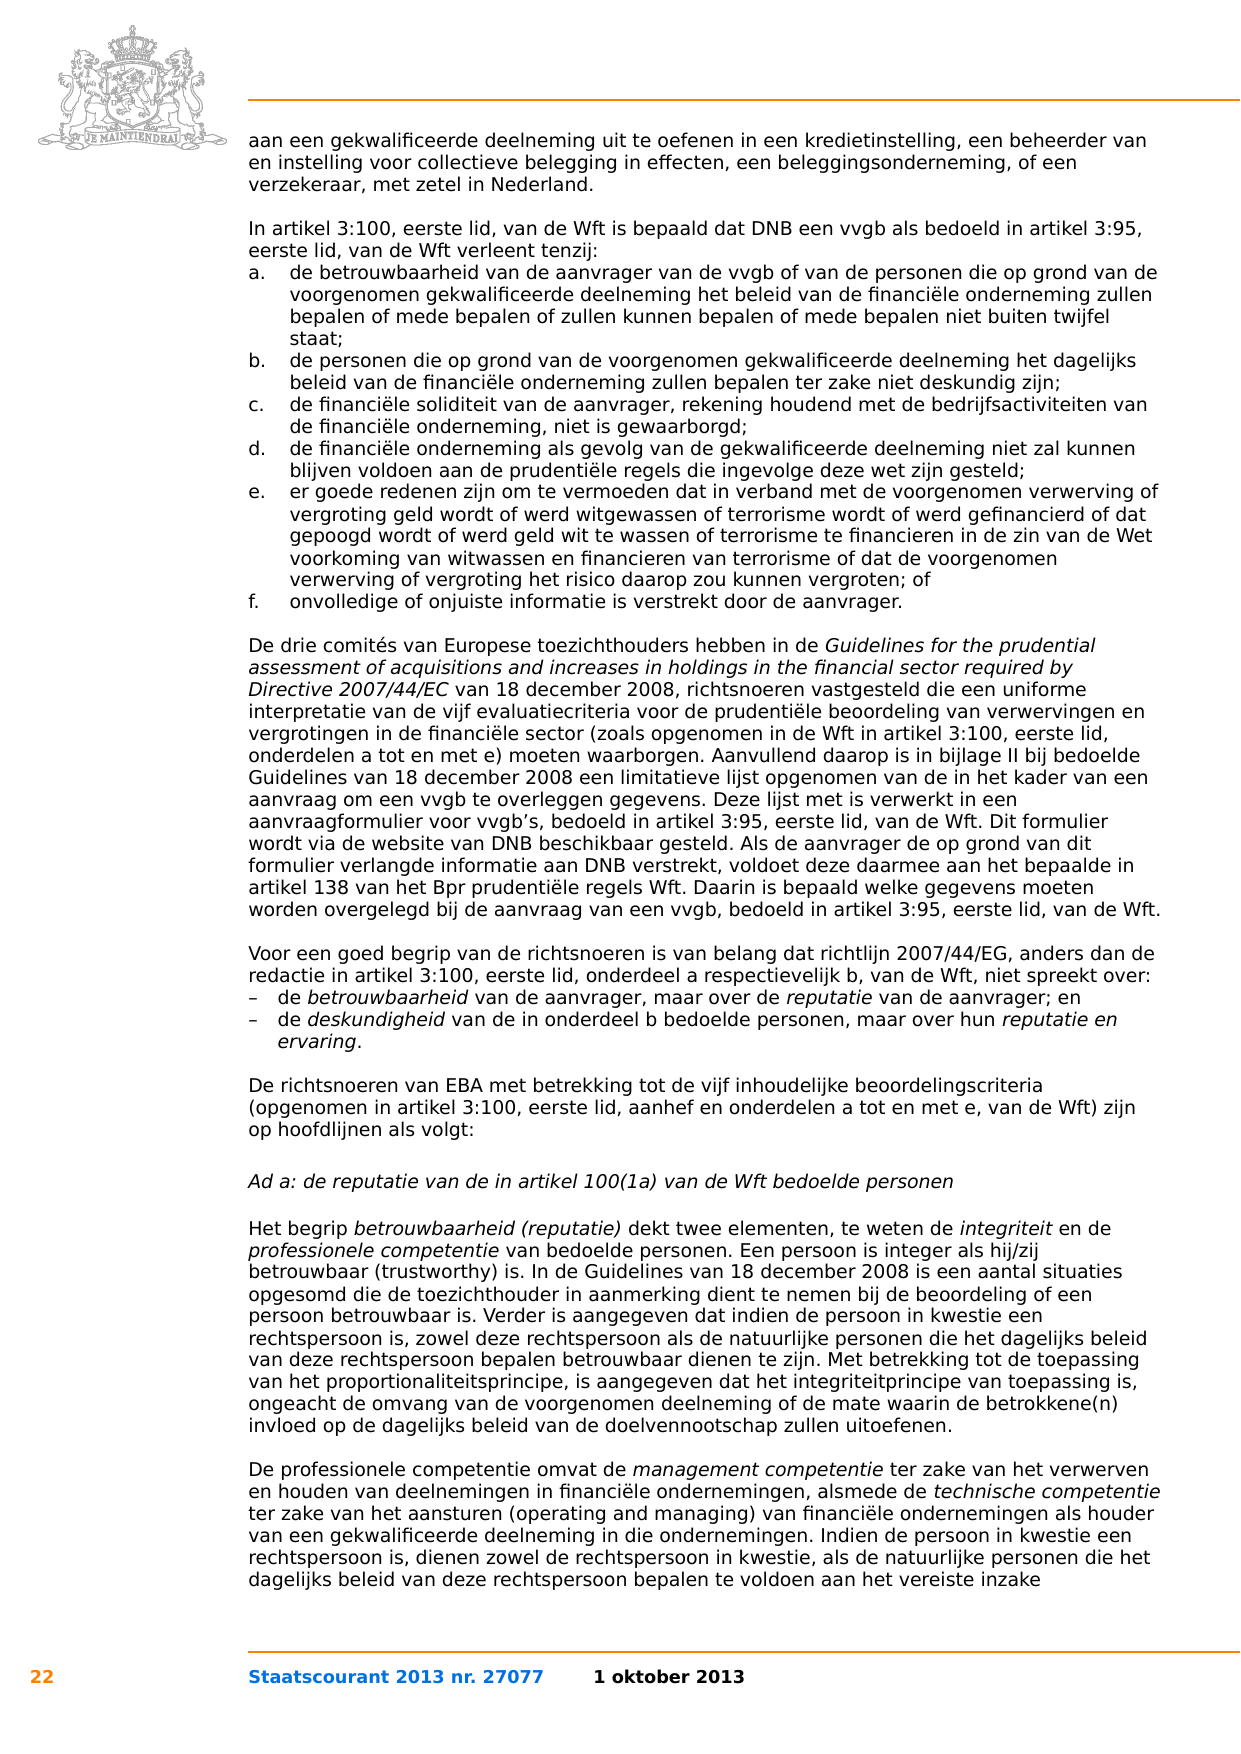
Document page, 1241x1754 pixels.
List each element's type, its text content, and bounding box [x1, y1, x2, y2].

text f. onvolledige of onjuiste informatie is verstrekt door de aanvrager. [248, 591, 1163, 613]
picture [38, 25, 227, 150]
text e. er goede redenen zijn om te vermoeden dat in verband met de voorgenomen verwerving of vergroting geld wordt of werd witgewassen of terrorisme wordt of werd gefinancierd of dat gepoogd wordt of werd geld wit te wassen of terrorisme te financieren in de zin van de Wet voorkoming van witwassen en financieren van terrorisme of dat de voorgenomen verwerving of vergroting het risico daarop zou kunnen vergroten; of [248, 481, 1163, 591]
text d. de financiële onderneming als gevolg van de gekwalificeerde deelneming niet zal kunnen blijven voldoen aan de prudentiële regels die ingevolge deze wet zijn gesteld; [248, 437, 1163, 481]
text a. de betrouwbaarheid van de aanvrager van de vvgb of van de personen die op grond van de voorgenomen gekwalificeerde deelneming het beleid van de financiële onderneming zullen bepalen of mede bepalen of zullen kunnen bepalen of mede bepalen niet buiten twijfel staat; [248, 262, 1163, 349]
text Het begrip betrouwbaarheid (reputatie) dekt twee elementen, te weten de integriteit en de professionele competentie van bedoelde personen. Een persoon is integer als hij/zij betrouwbaar (trustworthy) is. In de Guidelines van 18 december 2008 is een aantal situaties opgesomd die de toezichthouder in aanmerking dient te nemen bij de beoordeling of een persoon betrouwbaar is. Verder is aangegeven dat indien de persoon in kwestie een rechtspersoon is, zowel deze rechtspersoon als de natuurlijke personen die het dagelijks beleid van deze rechtspersoon bepalen betrouwbaar dienen te zijn. Met betrekking tot de toepassing van het proportionaliteitsprincipe, is aangegeven dat het integriteitprincipe van toepassing is, ongeacht de omvang van de voorgenomen deelneming of de mate waarin de betrokkene(n) invloed op de dagelijks beleid van de doelvennootschap zullen uitoefenen. [248, 1217, 1163, 1437]
text In artikel 3:100, eerste lid, van de Wft is bepaald dat DNB een vvgb als bedoeld in artikel 3:95, eerste lid, van de Wft verleent tenzij: [248, 218, 1163, 262]
text b. de personen die op grond van de voorgenomen gekwalificeerde deelneming het dagelijks beleid van de financiële onderneming zullen bepalen ter zake niet deskundig zijn; [248, 349, 1163, 393]
text aan een gekwalificeerde deelneming uit te oefenen in een kredietinstelling, een beheerder van en instelling voor collectieve belegging in effecten, een beleggingsonderneming, of een verzekeraar, met zetel in Nederland. [248, 130, 1163, 196]
text De drie comités van Europese toezichthouders hebben in de Guidelines for the prudential assessment of acquisitions and increases in holdings in the financial sector required by Directive 2007/44/EC van 18 december 2008, richtsnoeren vastgesteld die een uniforme interpretatie van de vijf evaluatiecriteria voor de prudentiële beoordeling van verwervingen en vergrotingen in de financiële sector (zoals opgenomen in de Wft in artikel 3:100, eerste lid, onderdelen a tot en met e) moeten waarborgen. Aanvullend daarop is in bijlage II bij bedoelde Guidelines van 18 december 2008 een limitatieve lijst opgenomen van de in het kader van een aanvraag om een vvgb te overleggen gegevens. Deze lijst met is verwerkt in een aanvraagformulier voor vvgb’s, bedoeld in artikel 3:95, eerste lid, van de Wft. Dit formulier wordt via de website van DNB beschikbaar gesteld. Als de aanvrager de op grond van dit formulier verlangde informatie aan DNB verstrekt, voldoet deze daarmee aan het bepaalde in artikel 138 van het Bpr prudentiële regels Wft. Daarin is bepaald welke gegevens moeten worden overgelegd bij de aanvraag van een vvgb, bedoeld in artikel 3:95, eerste lid, van de Wft. [248, 635, 1163, 921]
text De professionele competentie omvat de management competentie ter zake van het verwerven en houden van deelnemingen in financiële ondernemingen, alsmede de technische competentie ter zake van het aansturen (operating and managing) van financiële ondernemingen als houder van een gekwalificeerde deelneming in die ondernemingen. Indien de persoon in kwestie een rechtspersoon is, dienen zowel de rechtspersoon in kwestie, als de natuurlijke personen die het dagelijks beleid van deze rechtspersoon bepalen te voldoen aan het vereiste inzake [248, 1459, 1163, 1591]
text c. de financiële soliditeit van de aanvrager, rekening houdend met de bedrijfsactiviteiten van de financiële onderneming, niet is gewaarborgd; [248, 393, 1163, 437]
text – de deskundigheid van de in onderdeel b bedoelde personen, maar over hun reputatie en ervaring. [248, 1009, 1163, 1053]
subtitle Ad a: de reputatie van de in artikel 100(1a) van de Wft bedoelde personen [248, 1171, 1163, 1192]
text De richtsnoeren van EBA met betrekking tot de vijf inhoudelijke beoordelingscriteria (opgenomen in artikel 3:100, eerste lid, aanhef en onderdelen a tot en met e, van de Wft) zijn op hoofdlijnen als volgt: [248, 1074, 1163, 1141]
text Voor een goed begrip van de richtsnoeren is van belang dat richtlijn 2007/44/EG, anders dan de redactie in artikel 3:100, eerste lid, onderdeel a respectievelijk b, van de Wft, niet spreekt over: [248, 943, 1163, 987]
text – de betrouwbaarheid van de aanvrager, maar over de reputatie van de aanvrager; en [248, 987, 1163, 1009]
